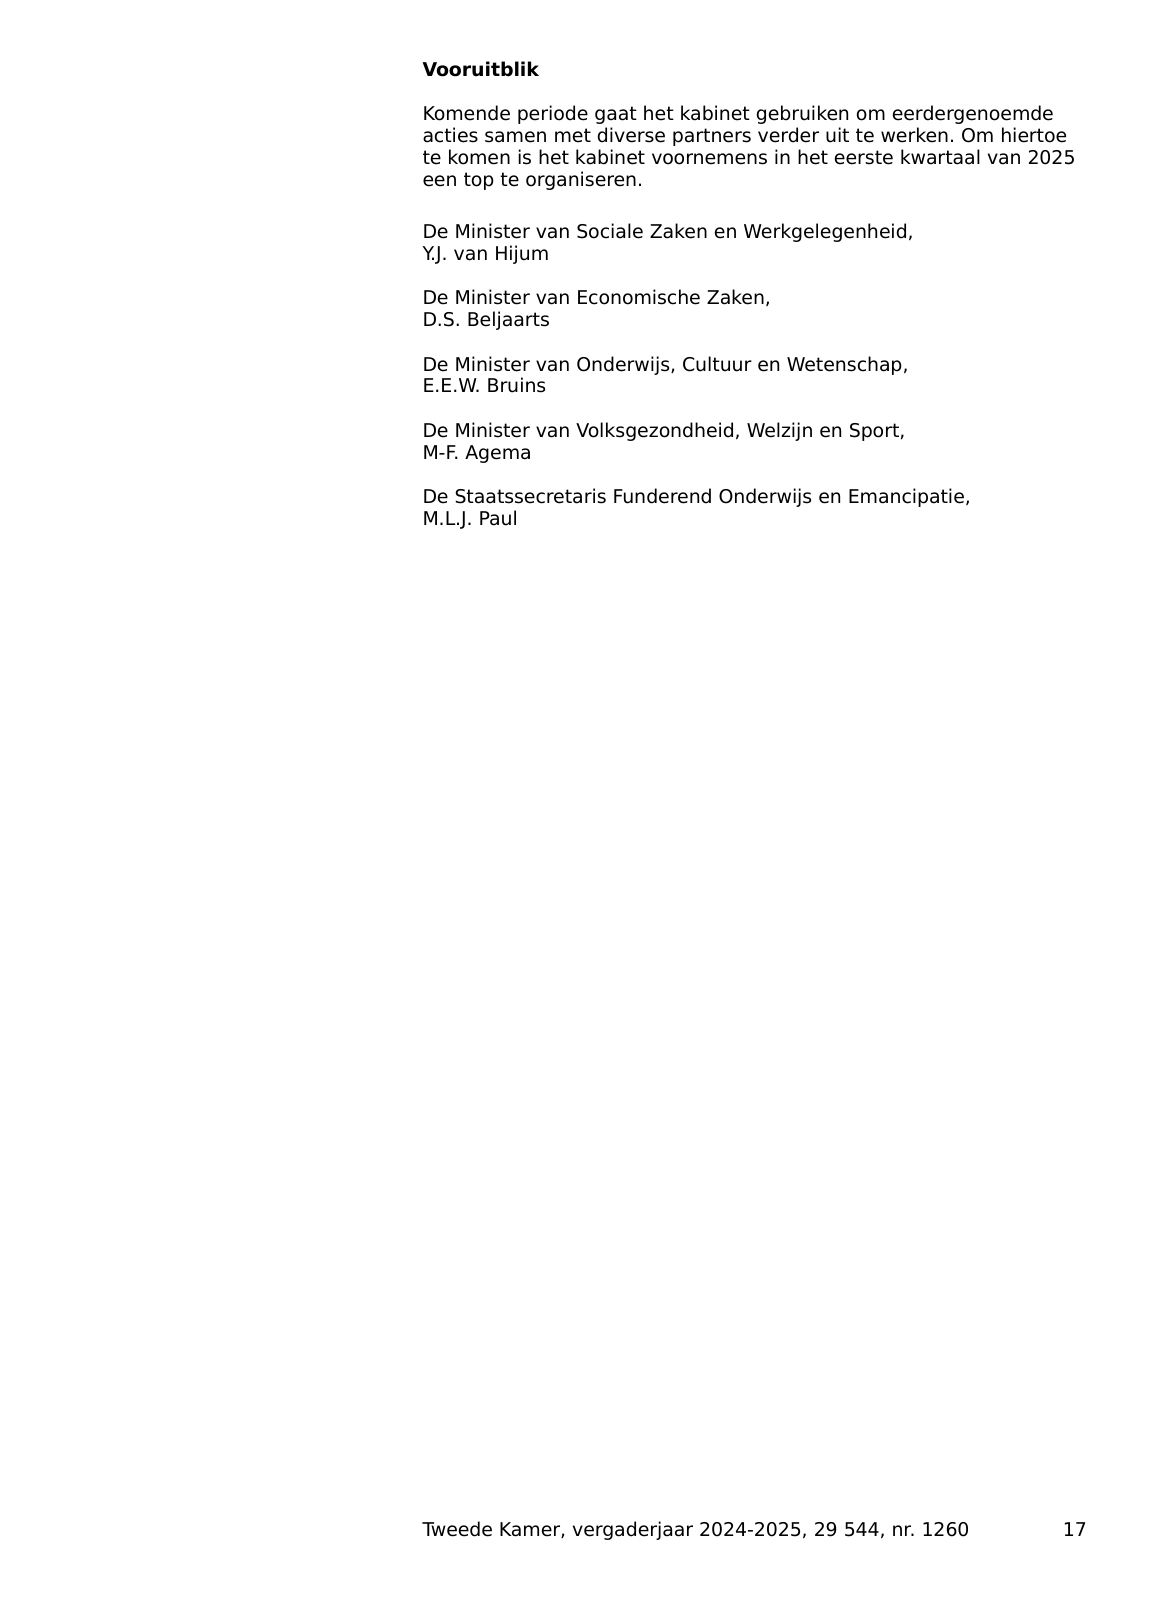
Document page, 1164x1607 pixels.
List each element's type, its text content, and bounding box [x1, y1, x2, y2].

text De Minister van Onderwijs, Cultuur en Wetenschap, E.E.W. Bruins [422, 353, 1087, 397]
text Komende periode gaat het kabinet gebruiken om eerdergenoemde acties samen met diverse partners verder uit te werken. Om hiertoe te komen is het kabinet voornemens in het eerste kwartaal van 2025 een top te organiseren. [422, 103, 1087, 191]
text De Minister van Economische Zaken, D.S. Beljaarts [422, 287, 1087, 331]
text De Staatssecretaris Funderend Onderwijs en Emancipatie, M.L.J. Paul [422, 486, 1087, 530]
text De Minister van Sociale Zaken en Werkgelegenheid, Y.J. van Hijum [422, 221, 1087, 265]
text De Minister van Volksgezondheid, Welzijn en Sport, M-F. Agema [422, 419, 1087, 463]
subtitle Vooruitblik [422, 59, 1087, 81]
